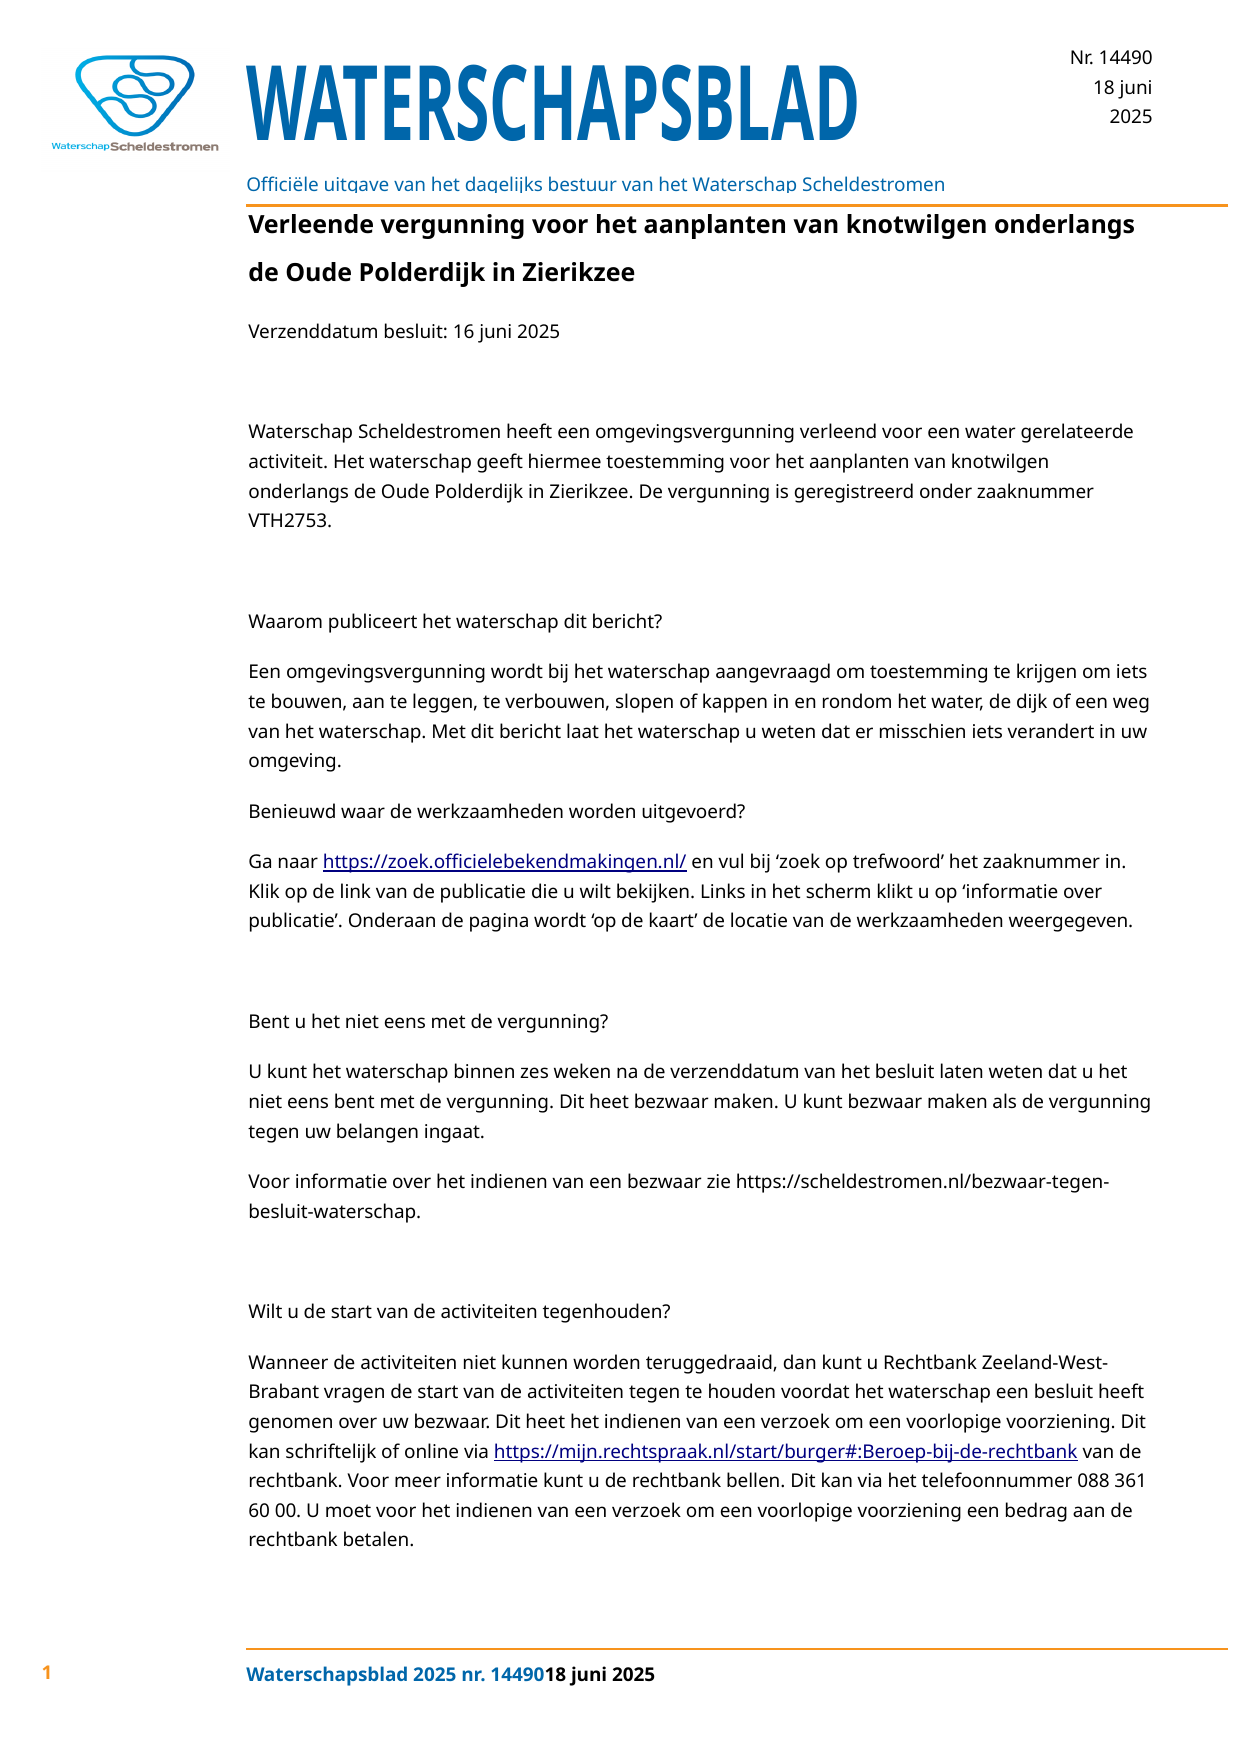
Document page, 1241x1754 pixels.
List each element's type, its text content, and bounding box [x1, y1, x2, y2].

text Ga naar https://zoek.officielebekendmakingen.nl/ en vul bij ‘zoek op trefwoord’ het zaaknummer in. Klik op de link van de publicatie die u wilt bekijken. Links in het scherm klikt u op ‘informatie over publicatie’. Onderaan de pagina wordt ‘op de kaart’ de locatie van de werkzaamheden weergegeven. [248, 848, 1152, 933]
text Voor informatie over het indienen van een bezwaar zie https://scheldestromen.nl/bezwaar-tegen-besluit-waterschap. [248, 1168, 1152, 1224]
text U kunt het waterschap binnen zes weken na de verzenddatum van het besluit laten weten dat u het niet eens bent met de vergunning. Dit heet bezwaar maken. U kunt bezwaar maken als de vergunning tegen uw belangen ingaat. [248, 1059, 1152, 1144]
text Wilt u de start van de activiteiten tegenhouden? [248, 1299, 1152, 1324]
picture [41, 47, 231, 172]
text Wanneer de activiteiten niet kunnen worden teruggedraaid, dan kunt u Rechtbank Zeeland-West-Brabant vragen de start van de activiteiten tegen te houden voordat het waterschap een besluit heeft genomen over uw bezwaar. Dit heet het indienen van een verzoek om een voorlopige voorziening. Dit kan schriftelijk of online via https://mijn.rechtspraak.nl/start/burger#:Beroep-bij-de-rechtbank van de rechtbank. Voor meer informatie kunt u de rechtbank bellen. Dit kan via het telefoonnummer 088 361 60 00. U moet voor het indienen van een verzoek om een voorlopige voorziening een bedrag aan de rechtbank betalen. [248, 1349, 1152, 1552]
text Benieuwd waar de werkzaamheden worden uitgevoerd? [248, 798, 1152, 824]
text Bent u het niet eens met de vergunning? [248, 1008, 1152, 1034]
text Een omgevingsvergunning wordt bij het waterschap aangevraagd om toestemming te krijgen om iets te bouwen, aan te leggen, te verbouwen, slopen of kappen in en rondom het water, de dijk of een weg van het waterschap. Met dit bericht laat het waterschap u weten dat er misschien iets verandert in uw omgeving. [248, 659, 1152, 773]
text Verleende vergunning voor het aanplanten van knotwilgen onderlangs de Oude Polderdijk in Zierikzee [248, 207, 1152, 288]
text Verzenddatum besluit: 16 juni 2025 [248, 318, 1152, 344]
text Waterschap Scheldestromen heeft een omgevingsvergunning verleend voor een water gerelateerde activiteit. Het waterschap geeft hiermee toestemming voor het aanplanten van knotwilgen onderlangs de Oude Polderdijk in Zierikzee. De vergunning is geregistreerd onder zaaknummer VTH2753. [248, 419, 1152, 533]
text Waarom publiceert het waterschap dit bericht? [248, 608, 1152, 634]
